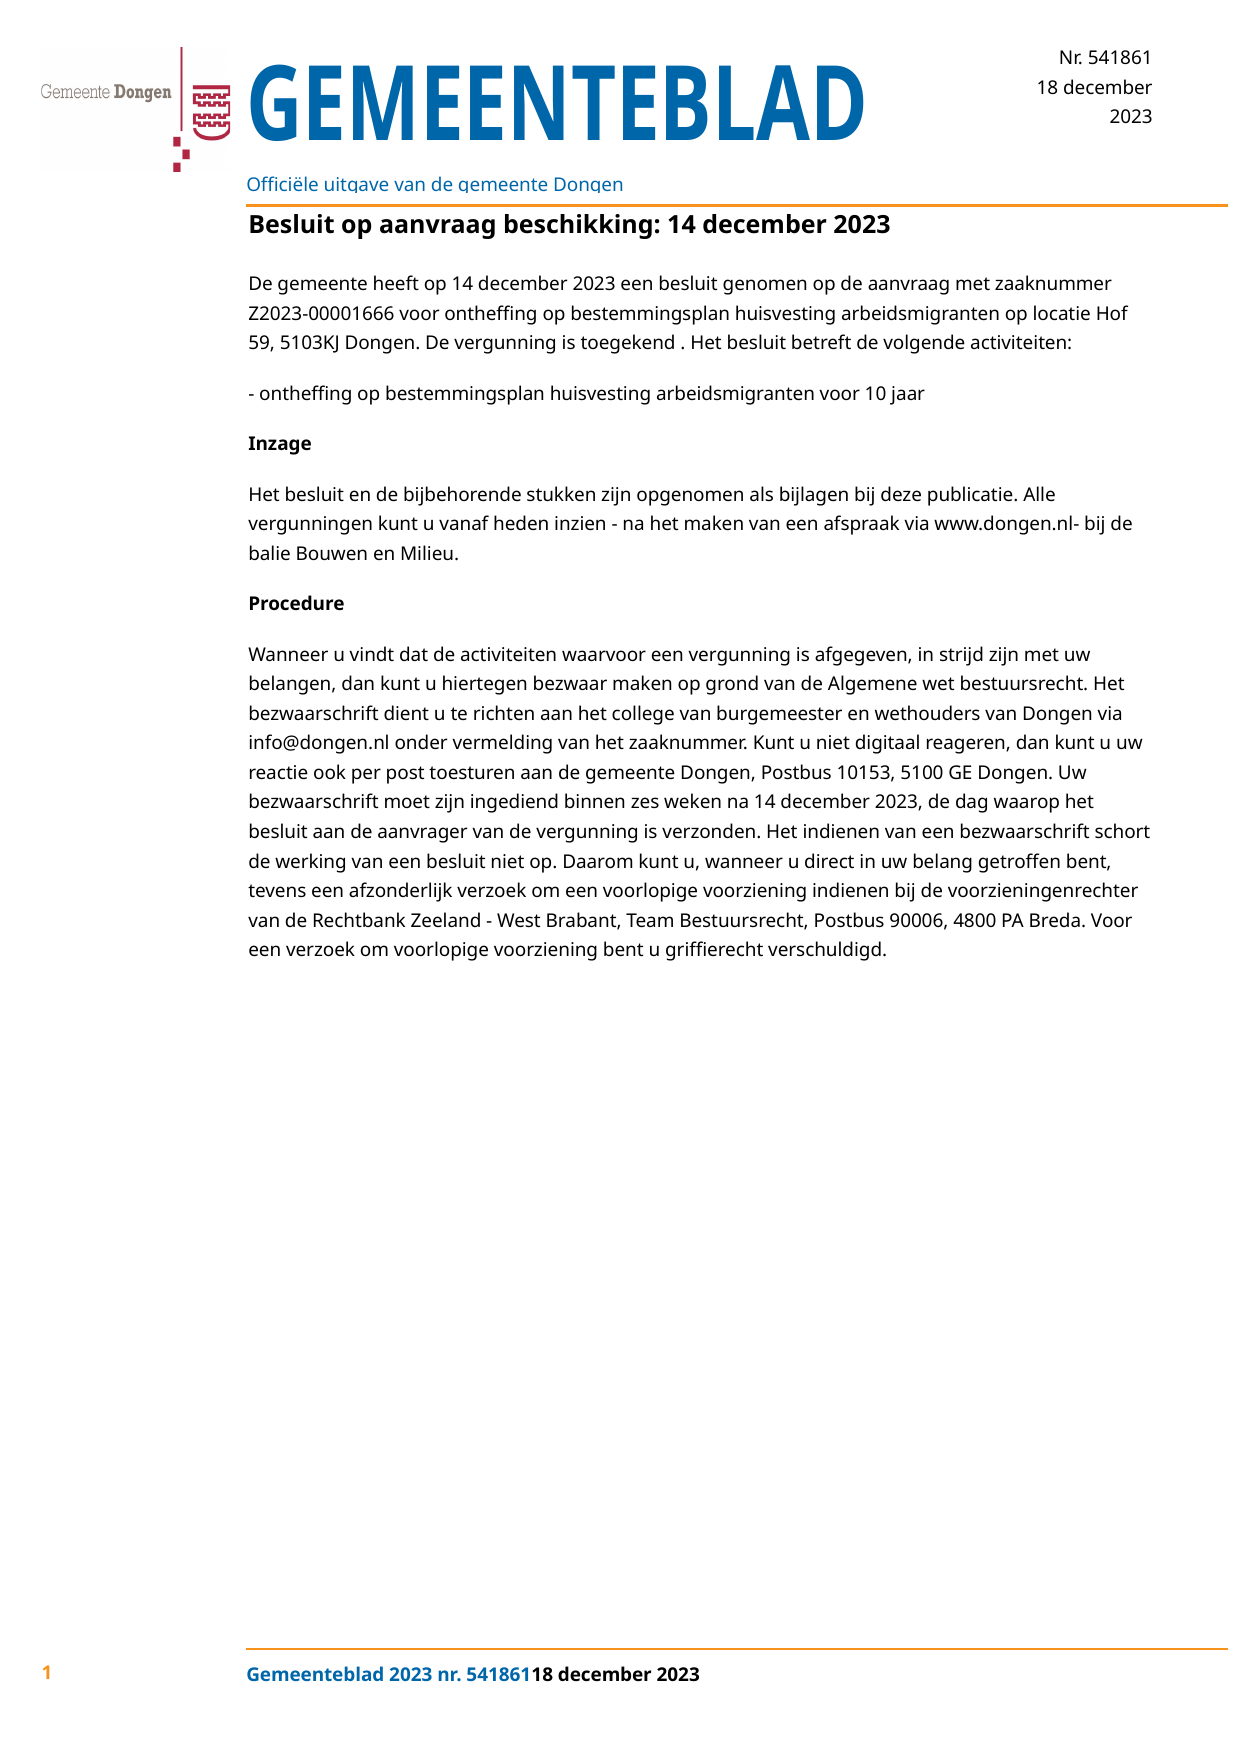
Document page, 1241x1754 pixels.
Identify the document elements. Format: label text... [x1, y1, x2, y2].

text Inzage [248, 430, 1152, 456]
text - ontheffing op bestemmingsplan huisvesting arbeidsmigranten voor 10 jaar [248, 380, 1152, 406]
text Wanneer u vindt dat de activiteiten waarvoor een vergunning is afgegeven, in strijd zijn met uw belangen, dan kunt u hiertegen bezwaar maken op grond van de Algemene wet bestuursrecht. Het bezwaarschrift dient u te richten aan het college van burgemeester en wethouders van Dongen via info@dongen.nl onder vermelding van het zaaknummer. Kunt u niet digitaal reageren, dan kunt u uw reactie ook per post toesturen aan de gemeente Dongen, Postbus 10153, 5100 GE Dongen. Uw bezwaarschrift moet zijn ingediend binnen zes weken na 14 december 2023, de dag waarop het besluit aan de aanvrager van de vergunning is verzonden. Het indienen van een bezwaarschrift schort de werking van een besluit niet op. Daarom kunt u, wanneer u direct in uw belang getroffen bent, tevens een afzonderlijk verzoek om een voorlopige voorziening indienen bij de voorzieningenrechter van de Rechtbank Zeeland - West Brabant, Team Bestuursrecht, Postbus 90006, 4800 PA Breda. Voor een verzoek om voorlopige voorziening bent u griffierecht verschuldigd. [248, 641, 1152, 962]
picture [41, 47, 231, 172]
text Procedure [248, 590, 1152, 616]
text Besluit op aanvraag beschikking: 14 december 2023 [248, 207, 1152, 241]
text De gemeente heeft op 14 december 2023 een besluit genomen op de aanvraag met zaaknummer Z2023-00001666 voor ontheffing op bestemmingsplan huisvesting arbeidsmigranten op locatie Hof 59, 5103KJ Dongen. De vergunning is toegekend . Het besluit betreft de volgende activiteiten: [248, 270, 1152, 355]
text Het besluit en de bijbehorende stukken zijn opgenomen als bijlagen bij deze publicatie. Alle vergunningen kunt u vanaf heden inzien - na het maken van een afspraak via www.dongen.nl- bij de balie Bouwen en Milieu. [248, 481, 1152, 566]
